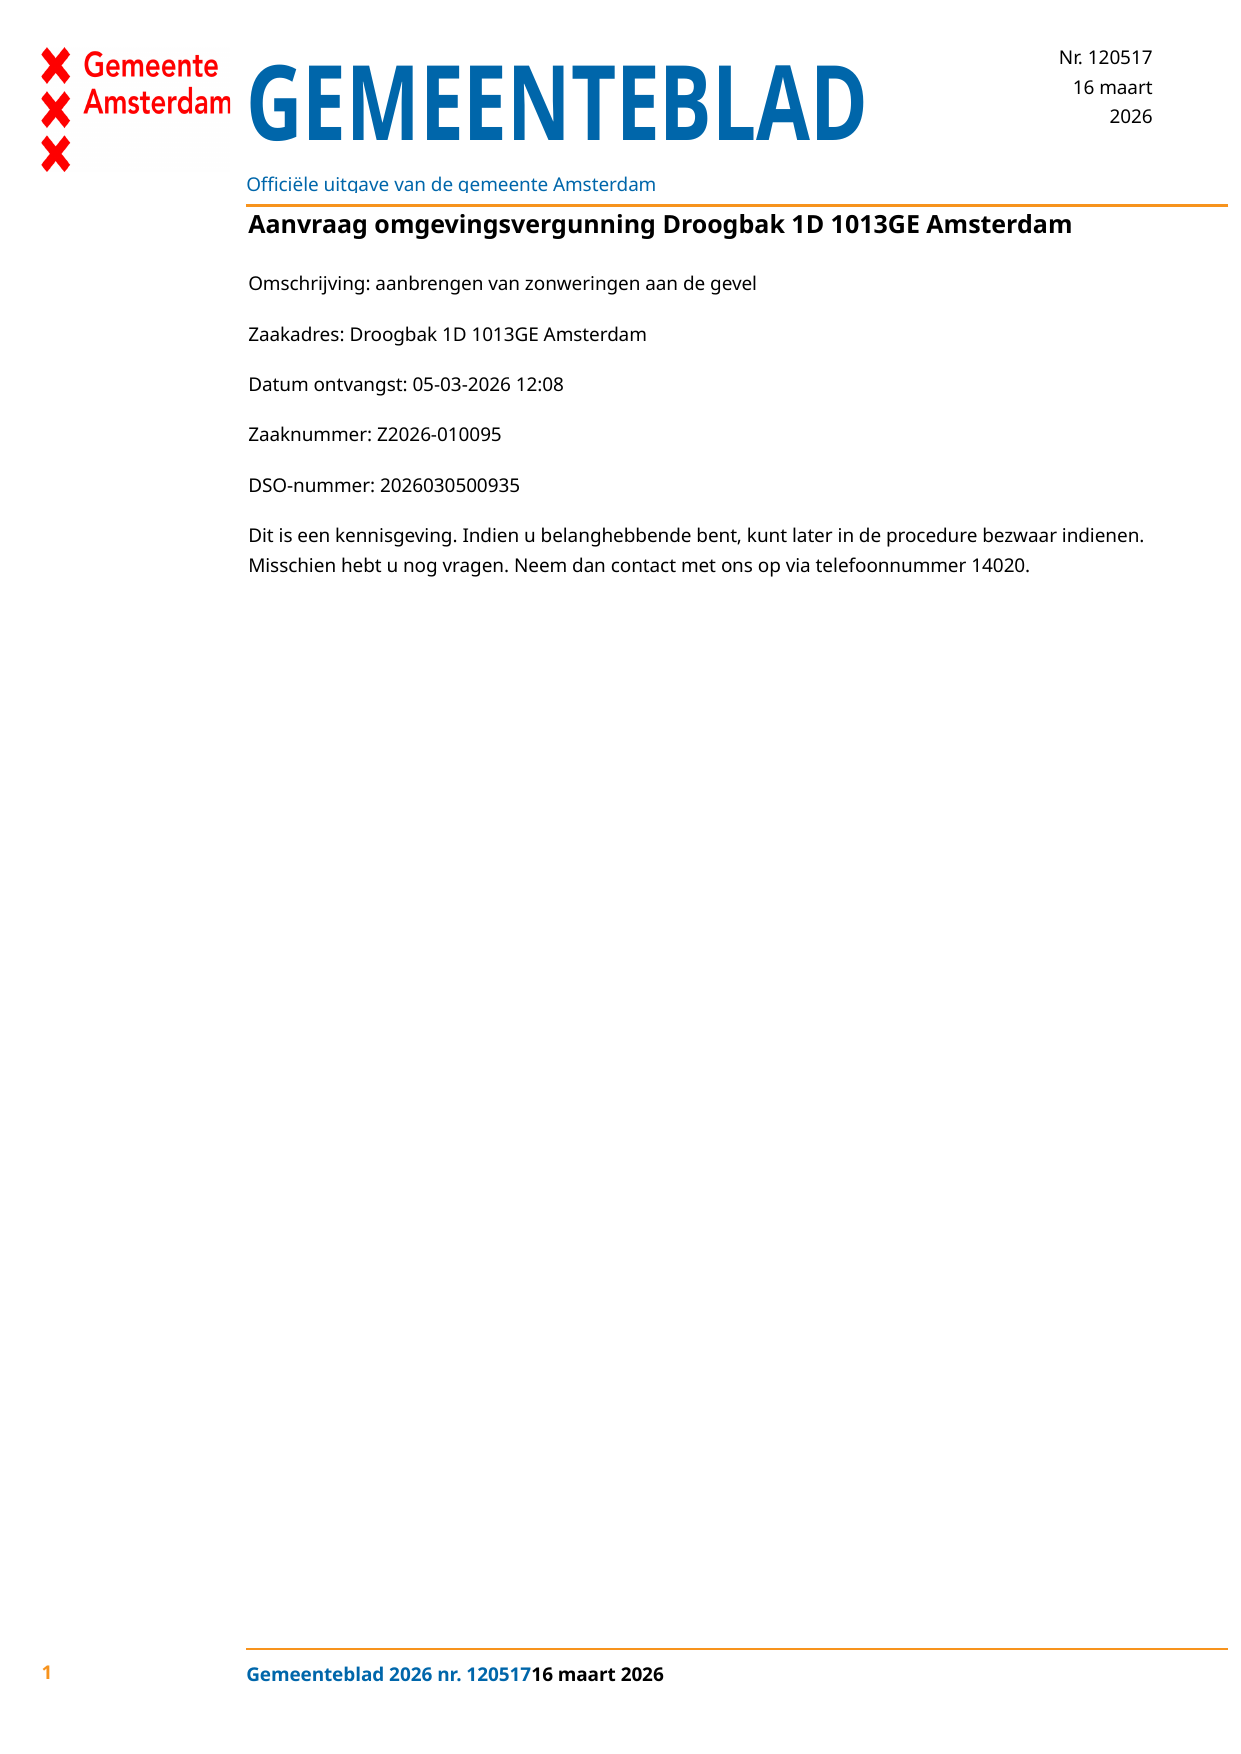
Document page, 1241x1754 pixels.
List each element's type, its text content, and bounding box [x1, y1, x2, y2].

text Zaakadres: Droogbak 1D 1013GE Amsterdam [248, 321, 1152, 346]
text DSO-nummer: 2026030500935 [248, 472, 1152, 498]
picture [41, 47, 231, 172]
text Dit is een kennisgeving. Indien u belanghebbende bent, kunt later in de procedure bezwaar indienen. Misschien hebt u nog vragen. Neem dan contact met ons op via telefoonnummer 14020. [248, 522, 1152, 578]
text Datum ontvangst: 05-03-2026 12:08 [248, 371, 1152, 397]
text Aanvraag omgevingsvergunning Droogbak 1D 1013GE Amsterdam [248, 207, 1152, 241]
text Omschrijving: aanbrengen van zonweringen aan de gevel [248, 270, 1152, 296]
text Zaaknummer: Z2026-010095 [248, 422, 1152, 447]
